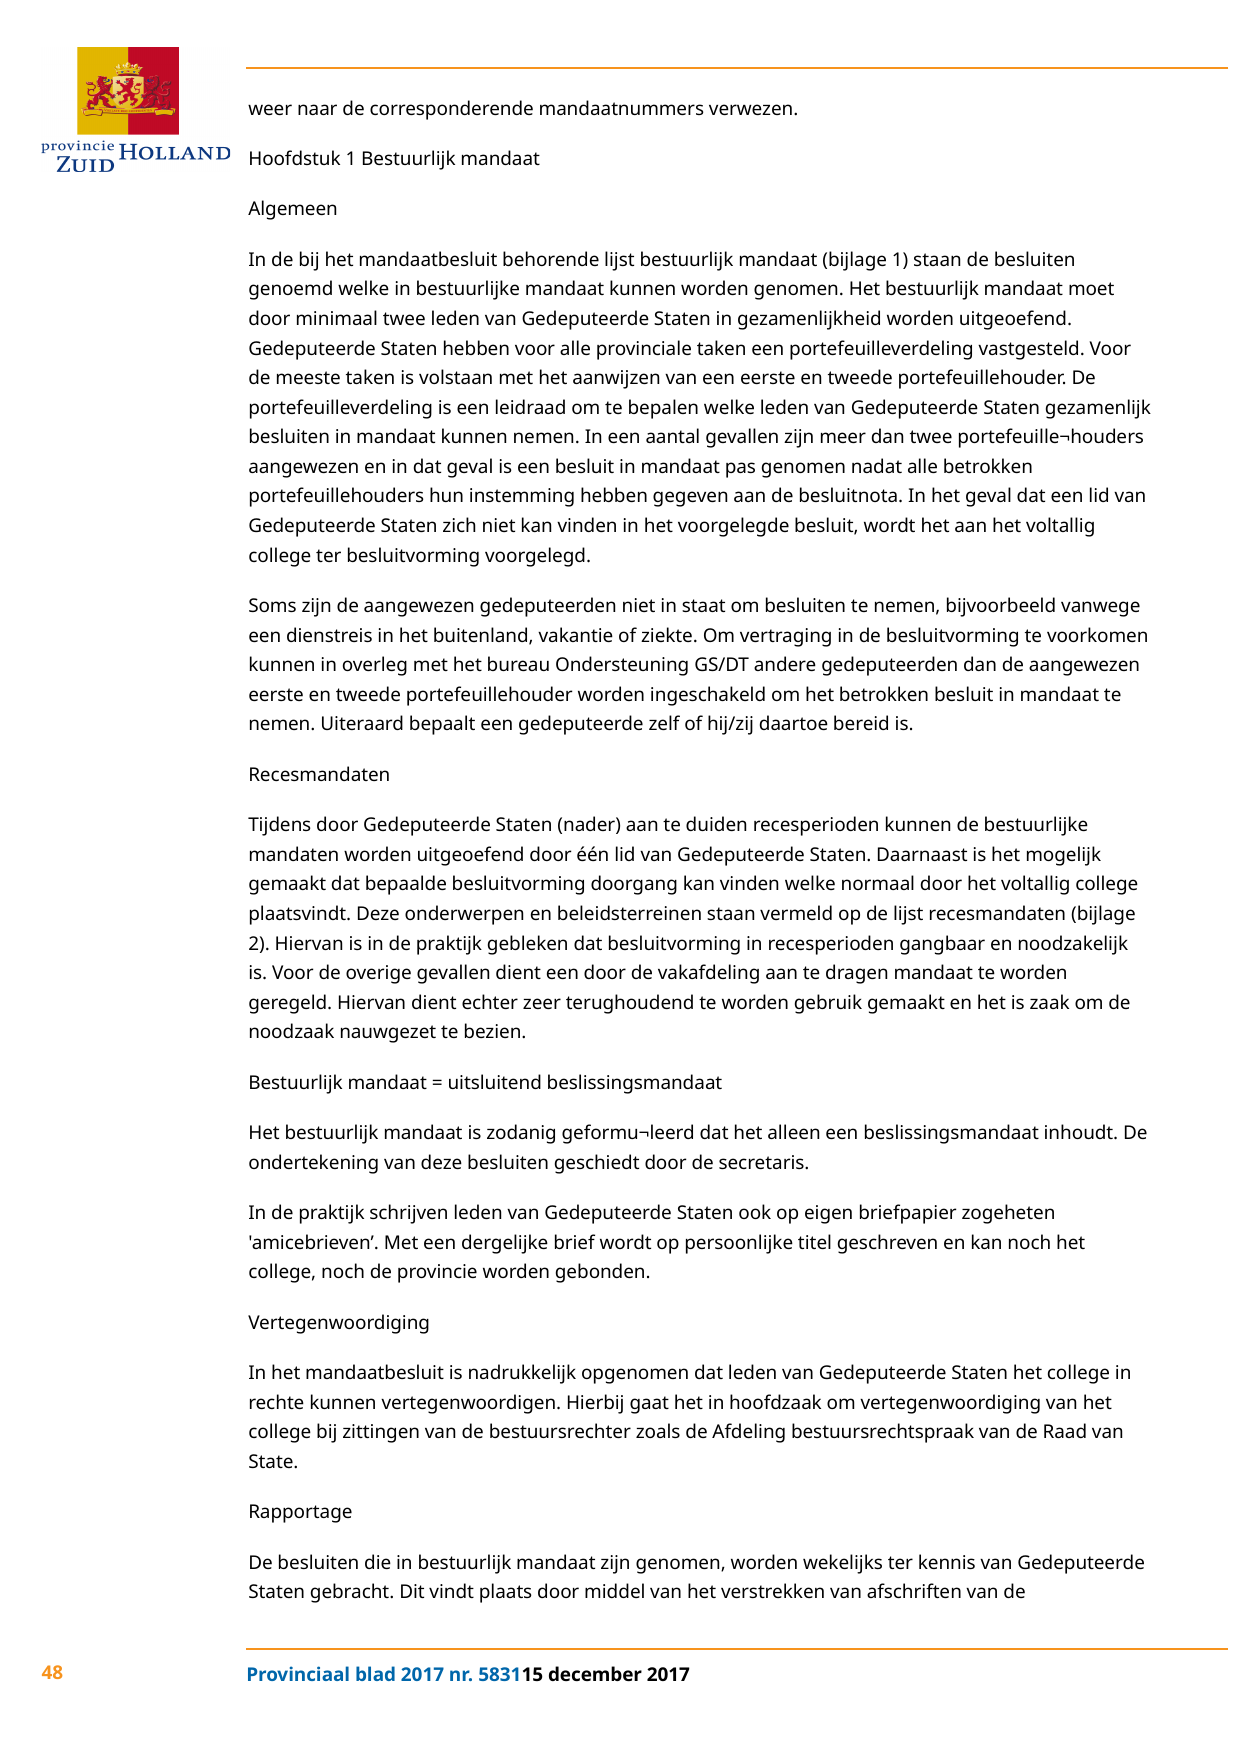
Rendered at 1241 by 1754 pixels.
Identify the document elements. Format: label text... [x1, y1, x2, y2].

text Vertegenwoordiging [248, 1309, 1152, 1335]
text Hoofdstuk 1 Bestuurlijk mandaat [248, 145, 1152, 171]
text Recesmandaten [248, 761, 1152, 787]
text In het mandaatbesluit is nadrukkelijk opgenomen dat leden van Gedeputeerde Staten het college in rechte kunnen vertegenwoordigen. Hierbij gaat het in hoofdzaak om vertegenwoordiging van het college bij zittingen van de bestuursrechter zoals de Afdeling bestuursrechtspraak van de Raad van State. [248, 1359, 1152, 1474]
text Soms zijn de aangewezen gedeputeerden niet in staat om besluiten te nemen, bijvoorbeeld vanwege een dienstreis in het buitenland, vakantie of ziekte. Om vertraging in de besluitvorming te voorkomen kunnen in overleg met het bureau Ondersteuning GS/DT andere gedeputeerden dan de aangewezen eerste en tweede portefeuillehouder worden ingeschakeld om het betrokken besluit in mandaat te nemen. Uiteraard bepaalt een gedeputeerde zelf of hij/zij daartoe bereid is. [248, 592, 1152, 736]
text Rapportage [248, 1498, 1152, 1524]
text Algemeen [248, 196, 1152, 221]
text In de bij het mandaatbesluit behorende lijst bestuurlijk mandaat (bijlage 1) staan de besluiten genoemd welke in bestuurlijke mandaat kunnen worden genomen. Het bestuurlijk mandaat moet door minimaal twee leden van Gedeputeerde Staten in gezamenlijkheid worden uitgeoefend. Gedeputeerde Staten hebben voor alle provinciale taken een portefeuilleverdeling vastgesteld. Voor de meeste taken is volstaan met het aanwijzen van een eerste en tweede portefeuillehouder. De portefeuilleverdeling is een leidraad om te bepalen welke leden van Gedeputeerde Staten gezamenlijk besluiten in mandaat kunnen nemen. In een aantal gevallen zijn meer dan twee portefeuille¬houders aangewezen en in dat geval is een besluit in mandaat pas genomen nadat alle betrokken portefeuillehouders hun instemming hebben gegeven aan de besluitnota. In het geval dat een lid van Gedeputeerde Staten zich niet kan vinden in het voorgelegde besluit, wordt het aan het voltallig college ter besluitvorming voorgelegd. [248, 246, 1152, 568]
picture [41, 47, 231, 172]
text weer naar de corresponderende mandaatnummers verwezen. [248, 95, 1152, 121]
text Bestuurlijk mandaat = uitsluitend beslissingsmandaat [248, 1069, 1152, 1095]
text Tijdens door Gedeputeerde Staten (nader) aan te duiden recesperioden kunnen de bestuurlijke mandaten worden uitgeoefend door één lid van Gedeputeerde Staten. Daarnaast is het mogelijk gemaakt dat bepaalde besluitvorming doorgang kan vinden welke normaal door het voltallig college plaatsvindt. Deze onderwerpen en beleidsterreinen staan vermeld op de lijst recesmandaten (bijlage 2). Hiervan is in de praktijk gebleken dat besluitvorming in recesperioden gangbaar en noodzakelijk is. Voor de overige gevallen dient een door de vakafdeling aan te dragen mandaat te worden geregeld. Hiervan dient echter zeer terughoudend te worden gebruik gemaakt en het is zaak om de noodzaak nauwgezet te bezien. [248, 811, 1152, 1044]
text De besluiten die in bestuurlijk mandaat zijn genomen, worden wekelijks ter kennis van Gedeputeerde Staten gebracht. Dit vindt plaats door middel van het verstrekken van afschriften van de [248, 1549, 1152, 1604]
text Het bestuurlijk mandaat is zodanig geformu¬leerd dat het alleen een beslissingsmandaat inhoudt. De ondertekening van deze besluiten geschiedt door de secretaris. [248, 1119, 1152, 1175]
text In de praktijk schrijven leden van Gedeputeerde Staten ook op eigen briefpapier zogeheten 'amicebrieven’. Met een dergelijke brief wordt op persoonlijke titel geschreven en kan noch het college, noch de provincie worden gebonden. [248, 1199, 1152, 1284]
